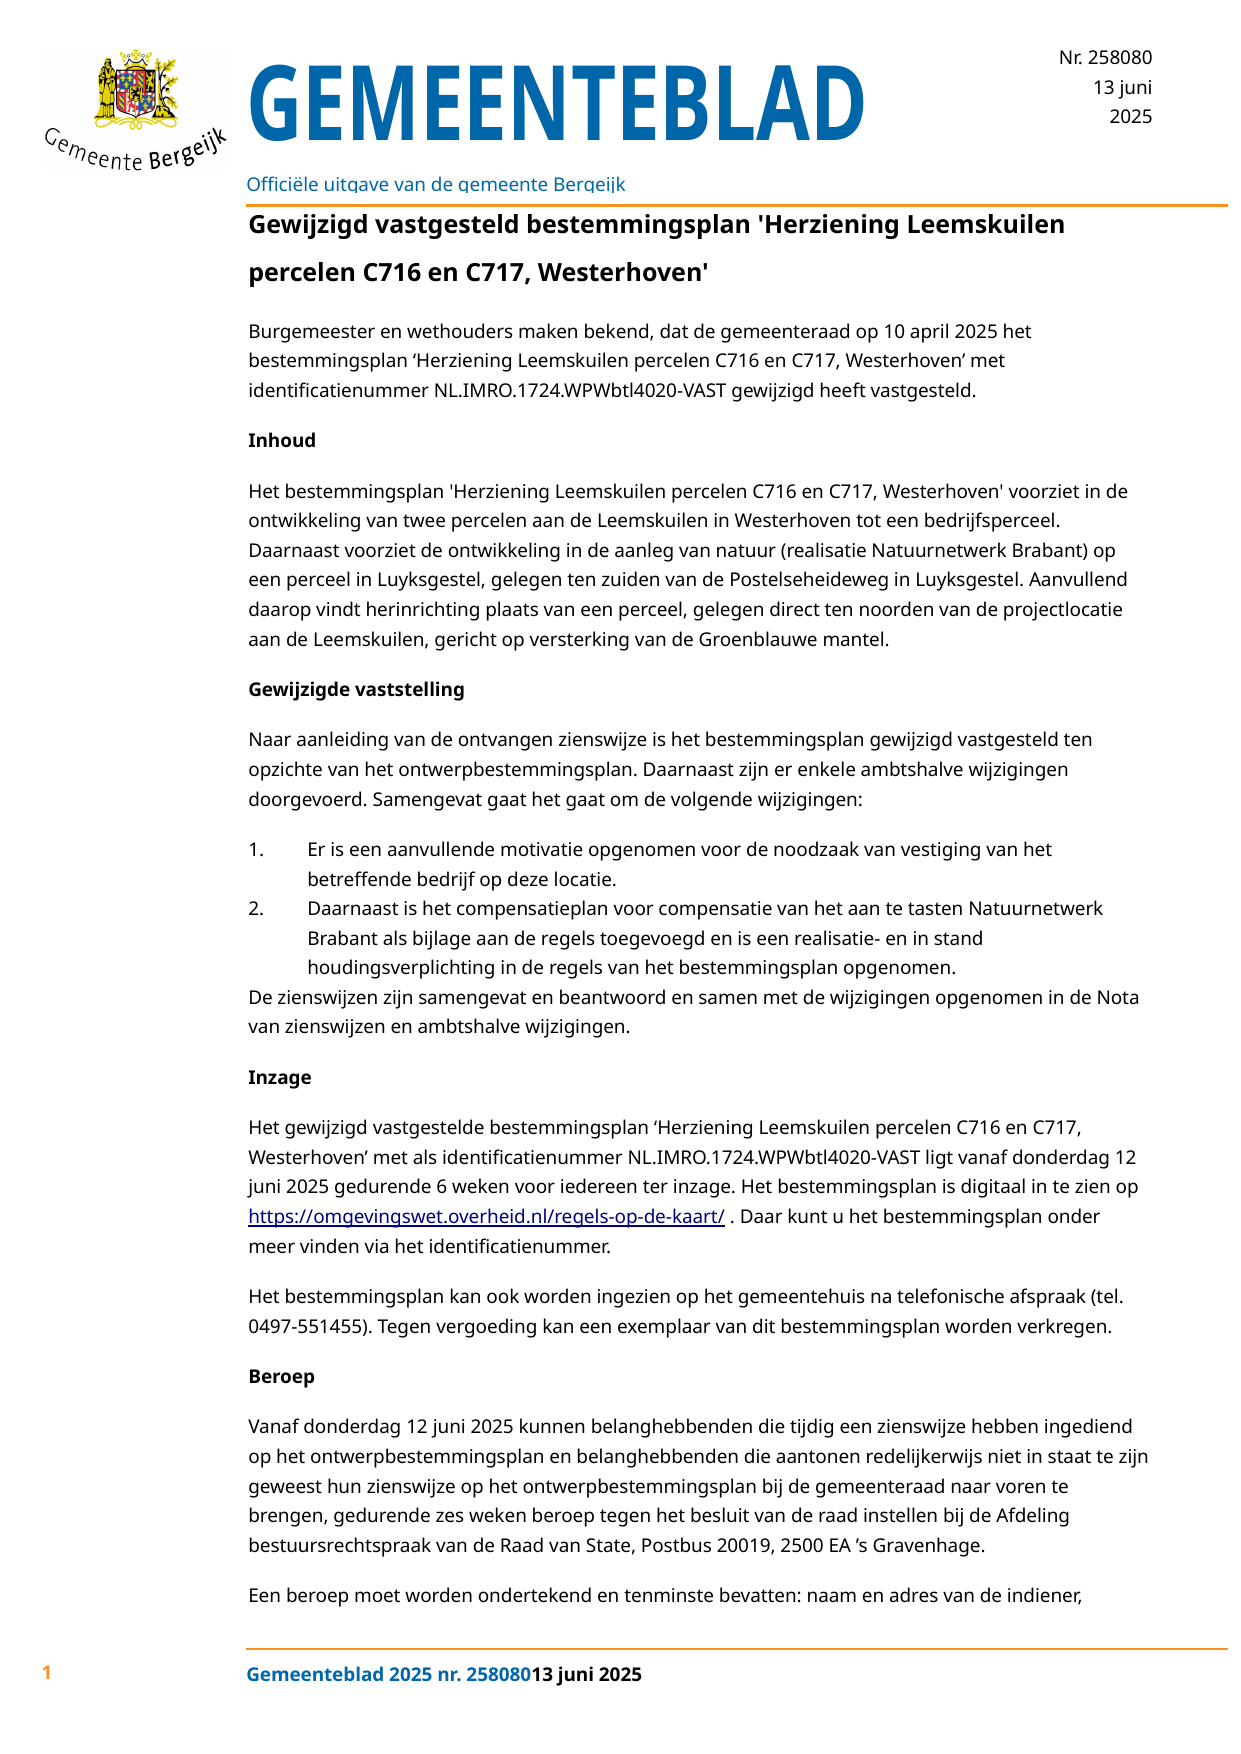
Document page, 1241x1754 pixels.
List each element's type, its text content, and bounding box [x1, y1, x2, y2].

text Het gewijzigd vastgestelde bestemmingsplan ‘Herziening Leemskuilen percelen C716 en C717, Westerhoven’ met als identificatienummer NL.IMRO.1724.WPWbtl4020-VAST ligt vanaf donderdag 12 juni 2025 gedurende 6 weken voor iedereen ter inzage. Het bestemmingsplan is digitaal in te zien op https://omgevingswet.overheid.nl/regels-op-de-kaart/ . Daar kunt u het bestemmingsplan onder meer vinden via het identificatienummer. [248, 1114, 1152, 1259]
text Beroep [248, 1363, 1152, 1389]
list Daarnaast is het compensatieplan voor compensatie van het aan te tasten Natuurnetwerk Brabant als bijlage aan de regels toegevoegd en is een realisatie- en in stand houdingsverplichting in de regels van het bestemmingsplan opgenomen. [248, 895, 1152, 980]
text Het bestemmingsplan kan ook worden ingezien op het gemeentehuis na telefonische afspraak (tel. 0497-551455). Tegen vergoeding kan een exemplaar van dit bestemmingsplan worden verkregen. [248, 1283, 1152, 1339]
text Naar aanleiding van de ontvangen zienswijze is het bestemmingsplan gewijzigd vastgesteld ten opzichte van het ontwerpbestemmingsplan. Daarnaast zijn er enkele ambtshalve wijzigingen doorgevoerd. Samengevat gaat het gaat om de volgende wijzigingen: [248, 727, 1152, 812]
text Het bestemmingsplan 'Herziening Leemskuilen percelen C716 en C717, Westerhoven' voorziet in de ontwikkeling van twee percelen aan de Leemskuilen in Westerhoven tot een bedrijfsperceel. Daarnaast voorziet de ontwikkeling in de aanleg van natuur (realisatie Natuurnetwerk Brabant) op een perceel in Luyksgestel, gelegen ten zuiden van de Postelseheideweg in Luyksgestel. Aanvullend daarop vindt herinrichting plaats van een perceel, gelegen direct ten noorden van de projectlocatie aan de Leemskuilen, gericht op versterking van de Groenblauwe mantel. [248, 478, 1152, 652]
text Gewijzigd vastgesteld bestemmingsplan 'Herziening Leemskuilen percelen C716 en C717, Westerhoven' [248, 207, 1152, 288]
picture [41, 47, 231, 172]
text Vanaf donderdag 12 juni 2025 kunnen belanghebbenden die tijdig een zienswijze hebben ingediend op het ontwerpbestemmingsplan en belanghebbenden die aantonen redelijkerwijs niet in staat te zijn geweest hun zienswijze op het ontwerpbestemmingsplan bij de gemeenteraad naar voren te brengen, gedurende zes weken beroep tegen het besluit van de raad instellen bij de Afdeling bestuursrechtspraak van de Raad van State, Postbus 20019, 2500 EA ’s Gravenhage. [248, 1414, 1152, 1558]
text De zienswijzen zijn samengevat en beantwoord en samen met de wijzigingen opgenomen in de Nota van zienswijzen en ambtshalve wijzigingen. [248, 984, 1152, 1039]
text Inhoud [248, 427, 1152, 453]
text Een beroep moet worden ondertekend en tenminste bevatten: naam en adres van de indiener, [248, 1582, 1152, 1608]
list Er is een aanvullende motivatie opgenomen voor de noodzaak van vestiging van het betreffende bedrijf op deze locatie. [248, 836, 1152, 892]
text Gewijzigde vaststelling [248, 676, 1152, 702]
text Burgemeester en wethouders maken bekend, dat de gemeenteraad op 10 april 2025 het bestemmingsplan ‘Herziening Leemskuilen percelen C716 en C717, Westerhoven’ met identificatienummer NL.IMRO.1724.WPWbtl4020-VAST gewijzigd heeft vastgesteld. [248, 318, 1152, 403]
text Inzage [248, 1064, 1152, 1090]
